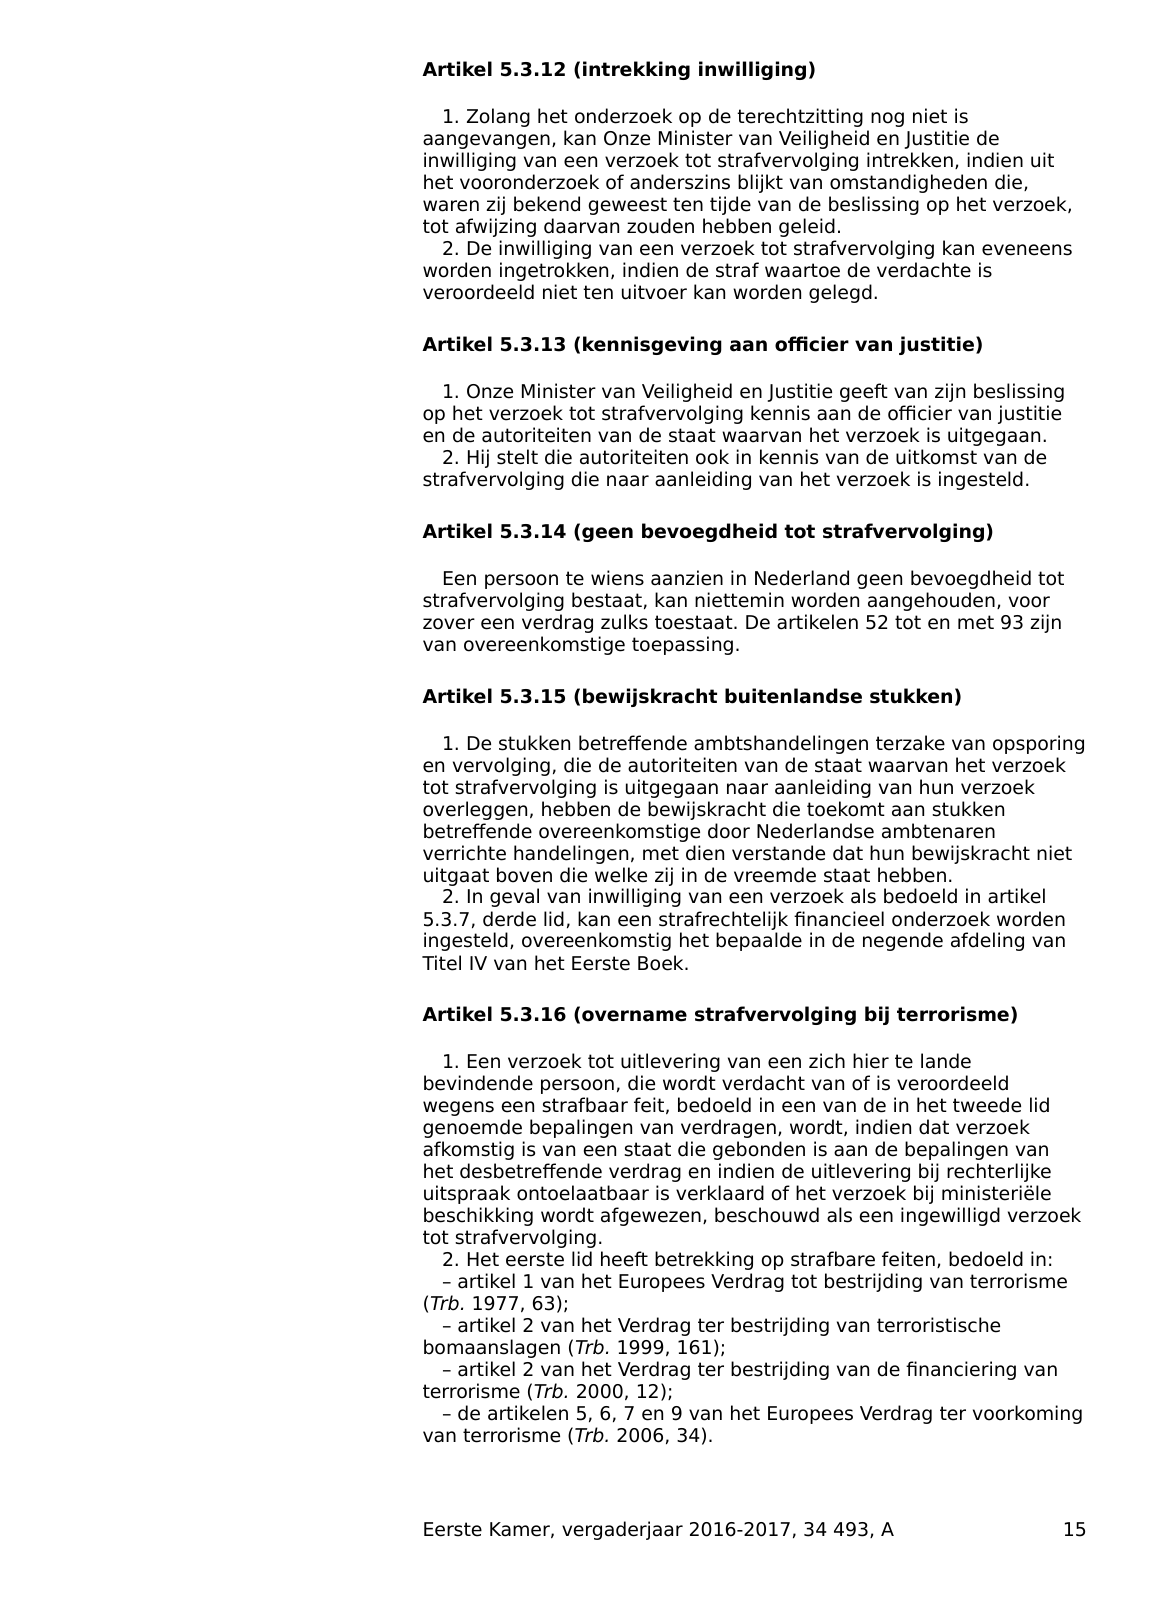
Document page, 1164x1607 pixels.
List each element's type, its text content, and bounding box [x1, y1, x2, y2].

text 2. In geval van inwilliging van een verzoek als bedoeld in artikel 5.3.7, derde lid, kan een strafrechtelijk financieel onderzoek worden ingesteld, overeenkomstig het bepaalde in de negende afdeling van Titel IV van het Eerste Boek. [422, 886, 1087, 974]
subtitle Artikel 5.3.13 (kennisgeving aan officier van justitie) [422, 334, 1087, 356]
text – artikel 2 van het Verdrag ter bestrijding van de financiering van terrorisme (Trb. 2000, 12); [422, 1359, 1087, 1403]
subtitle Artikel 5.3.12 (intrekking inwilliging) [422, 59, 1087, 81]
text – artikel 1 van het Europees Verdrag tot bestrijding van terrorisme (Trb. 1977, 63); [422, 1271, 1087, 1315]
text – artikel 2 van het Verdrag ter bestrijding van terroristische bomaanslagen (Trb. 1999, 161); [422, 1315, 1087, 1359]
text – de artikelen 5, 6, 7 en 9 van het Europees Verdrag ter voorkoming van terrorisme (Trb. 2006, 34). [422, 1403, 1087, 1447]
text 2. De inwilliging van een verzoek tot strafvervolging kan eveneens worden ingetrokken, indien de straf waartoe de verdachte is veroordeeld niet ten uitvoer kan worden gelegd. [422, 238, 1087, 304]
text Een persoon te wiens aanzien in Nederland geen bevoegdheid tot strafvervolging bestaat, kan niettemin worden aangehouden, voor zover een verdrag zulks toestaat. De artikelen 52 tot en met 93 zijn van overeenkomstige toepassing. [422, 568, 1087, 656]
text 1. De stukken betreffende ambtshandelingen terzake van opsporing en vervolging, die de autoriteiten van de staat waarvan het verzoek tot strafvervolging is uitgegaan naar aanleiding van hun verzoek overleggen, hebben de bewijskracht die toekomt aan stukken betreffende overeenkomstige door Nederlandse ambtenaren verrichte handelingen, met dien verstande dat hun bewijskracht niet uitgaat boven die welke zij in de vreemde staat hebben. [422, 733, 1087, 886]
subtitle Artikel 5.3.14 (geen bevoegdheid tot strafvervolging) [422, 521, 1087, 543]
text 2. Het eerste lid heeft betrekking op strafbare feiten, bedoeld in: [422, 1249, 1087, 1271]
text 1. Een verzoek tot uitlevering van een zich hier te lande bevindende persoon, die wordt verdacht van of is veroordeeld wegens een strafbaar feit, bedoeld in een van de in het tweede lid genoemde bepalingen van verdragen, wordt, indien dat verzoek afkomstig is van een staat die gebonden is aan de bepalingen van het desbetreffende verdrag en indien de uitlevering bij rechterlijke uitspraak ontoelaatbaar is verklaard of het verzoek bij ministeriële beschikking wordt afgewezen, beschouwd als een ingewilligd verzoek tot strafvervolging. [422, 1051, 1087, 1249]
subtitle Artikel 5.3.15 (bewijskracht buitenlandse stukken) [422, 686, 1087, 708]
text 1. Onze Minister van Veiligheid en Justitie geeft van zijn beslissing op het verzoek tot strafvervolging kennis aan de officier van justitie en de autoriteiten van de staat waarvan het verzoek is uitgegaan. [422, 381, 1087, 447]
text 1. Zolang het onderzoek op de terechtzitting nog niet is aangevangen, kan Onze Minister van Veiligheid en Justitie de inwilliging van een verzoek tot strafvervolging intrekken, indien uit het vooronderzoek of anderszins blijkt van omstandigheden die, waren zij bekend geweest ten tijde van de beslissing op het verzoek, tot afwijzing daarvan zouden hebben geleid. [422, 106, 1087, 238]
subtitle Artikel 5.3.16 (overname strafvervolging bij terrorisme) [422, 1004, 1087, 1026]
text 2. Hij stelt die autoriteiten ook in kennis van de uitkomst van de strafvervolging die naar aanleiding van het verzoek is ingesteld. [422, 447, 1087, 491]
